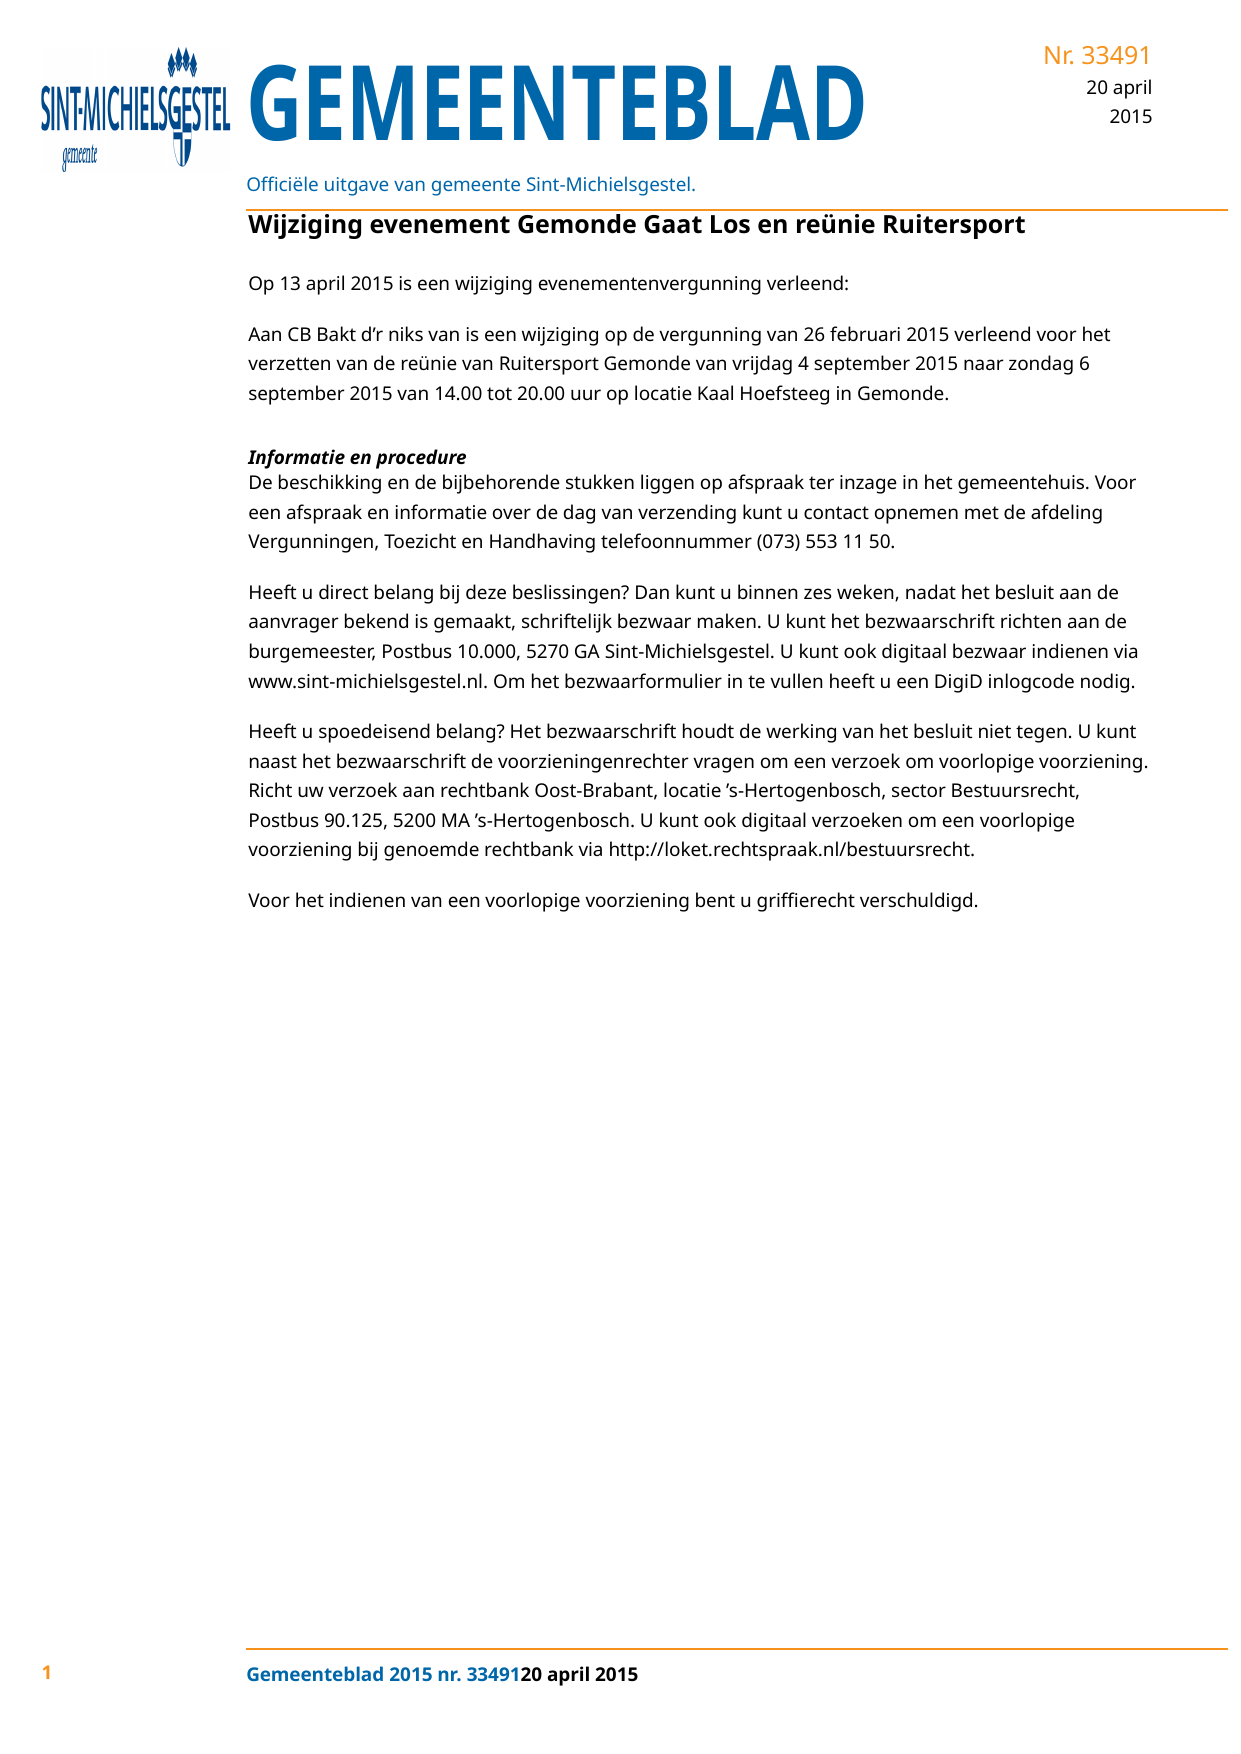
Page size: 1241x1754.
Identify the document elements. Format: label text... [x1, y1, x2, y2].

text Aan CB Bakt d’r niks van is een wijziging op de vergunning van 26 februari 2015 verleend voor het verzetten van de reünie van Ruitersport Gemonde van vrijdag 4 september 2015 naar zondag 6 september 2015 van 14.00 tot 20.00 uur op locatie Kaal Hoefsteeg in Gemonde. [248, 321, 1152, 406]
picture [41, 47, 231, 172]
text De beschikking en de bijbehorende stukken liggen op afspraak ter inzage in het gemeentehuis. Voor een afspraak en informatie over de dag van verzending kunt u contact opnemen met de afdeling Vergunningen, Toezicht en Handhaving telefoonnummer (073) 553 11 50. [248, 469, 1152, 554]
text Voor het indienen van een voorlopige voorziening bent u griffierecht verschuldigd. [248, 887, 1152, 913]
text Op 13 april 2015 is een wijziging evenementenvergunning verleend: [248, 270, 1152, 296]
text Wijziging evenement Gemonde Gaat Los en reünie Ruitersport [248, 211, 1152, 241]
text Informatie en procedure [248, 444, 1152, 469]
text Heeft u direct belang bij deze beslissingen? Dan kunt u binnen zes weken, nadat het besluit aan de aanvrager bekend is gemaakt, schriftelijk bezwaar maken. U kunt het bezwaarschrift richten aan de burgemeester, Postbus 10.000, 5270 GA Sint-Michielsgestel. U kunt ook digitaal bezwaar indienen via www.sint-michielsgestel.nl. Om het bezwaarformulier in te vullen heeft u een DigiD inlogcode nodig. [248, 579, 1152, 694]
text Heeft u spoedeisend belang? Het bezwaarschrift houdt de werking van het besluit niet tegen. U kunt naast het bezwaarschrift de voorzieningenrechter vragen om een verzoek om voorlopige voorziening. Richt uw verzoek aan rechtbank Oost-Brabant, locatie ’s-Hertogenbosch, sector Bestuursrecht, Postbus 90.125, 5200 MA ’s-Hertogenbosch. U kunt ook digitaal verzoeken om een voorlopige voorziening bij genoemde rechtbank via http://loket.rechtspraak.nl/bestuursrecht. [248, 718, 1152, 862]
